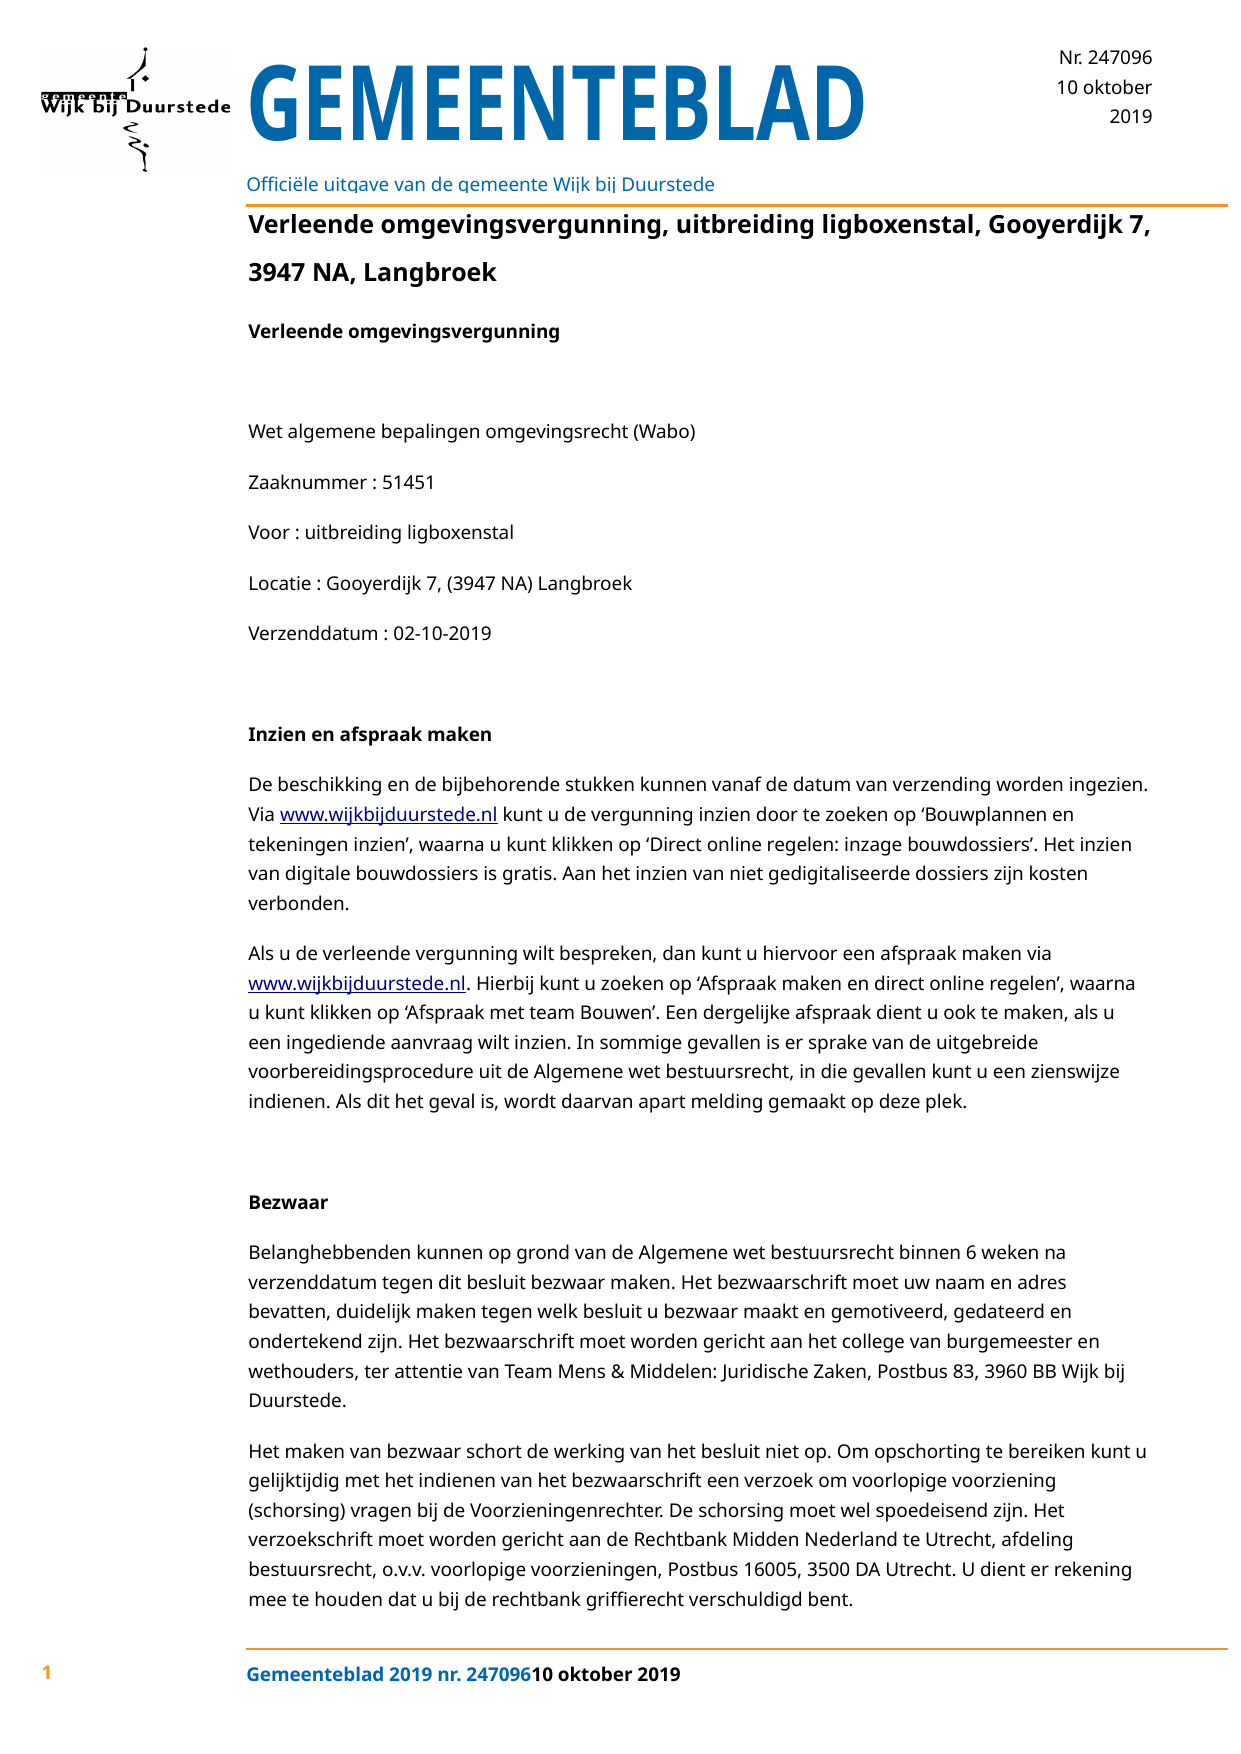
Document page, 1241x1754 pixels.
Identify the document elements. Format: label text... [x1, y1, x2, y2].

text Verleende omgevingsvergunning, uitbreiding ligboxenstal, Gooyerdijk 7, 3947 NA, Langbroek [248, 207, 1152, 288]
text Het maken van bezwaar schort de werking van het besluit niet op. Om opschorting te bereiken kunt u gelijktijdig met het indienen van het bezwaarschrift een verzoek om voorlopige voorziening (schorsing) vragen bij de Voorzieningenrechter. De schorsing moet wel spoedeisend zijn. Het verzoekschrift moet worden gericht aan de Rechtbank Midden Nederland te Utrecht, afdeling bestuursrecht, o.v.v. voorlopige voorzieningen, Postbus 16005, 3500 DA Utrecht. U dient er rekening mee te houden dat u bij de rechtbank griffierecht verschuldigd bent. [248, 1438, 1152, 1612]
text Als u de verleende vergunning wilt bespreken, dan kunt u hiervoor een afspraak maken via www.wijkbijduurstede.nl. Hierbij kunt u zoeken op ‘Afspraak maken en direct online regelen’, waarna u kunt klikken op ‘Afspraak met team Bouwen’. Een dergelijke afspraak dient u ook te maken, als u een ingediende aanvraag wilt inzien. In sommige gevallen is er sprake van de uitgebreide voorbereidingsprocedure uit de Algemene wet bestuursrecht, in die gevallen kunt u een zienswijze indienen. Als dit het geval is, wordt daarvan apart melding gemaakt op deze plek. [248, 940, 1152, 1114]
text Bezwaar [248, 1189, 1152, 1215]
text De beschikking en de bijbehorende stukken kunnen vanaf de datum van verzending worden ingezien. Via www.wijkbijduurstede.nl kunt u de vergunning inzien door te zoeken op ‘Bouwplannen en tekeningen inzien’, waarna u kunt klikken op ‘Direct online regelen: inzage bouwdossiers’. Het inzien van digitale bouwdossiers is gratis. Aan het inzien van niet gedigitaliseerde dossiers zijn kosten verbonden. [248, 772, 1152, 916]
text Belanghebbenden kunnen op grond van de Algemene wet bestuursrecht binnen 6 weken na verzenddatum tegen dit besluit bezwaar maken. Het bezwaarschrift moet uw naam en adres bevatten, duidelijk maken tegen welk besluit u bezwaar maakt en gemotiveerd, gedateerd en ondertekend zijn. Het bezwaarschrift moet worden gericht aan het college van burgemeester en wethouders, ter attentie van Team Mens & Middelen: Juridische Zaken, Postbus 83, 3960 BB Wijk bij Duurstede. [248, 1239, 1152, 1413]
text Locatie : Gooyerdijk 7, (3947 NA) Langbroek [248, 570, 1152, 596]
text Zaaknummer : 51451 [248, 469, 1152, 495]
text Wet algemene bepalingen omgevingsrecht (Wabo) [248, 419, 1152, 444]
text Verzenddatum : 02-10-2019 [248, 620, 1152, 646]
text Inzien en afspraak maken [248, 721, 1152, 747]
text Voor : uitbreiding ligboxenstal [248, 519, 1152, 545]
text Verleende omgevingsvergunning [248, 318, 1152, 344]
picture [41, 47, 231, 172]
